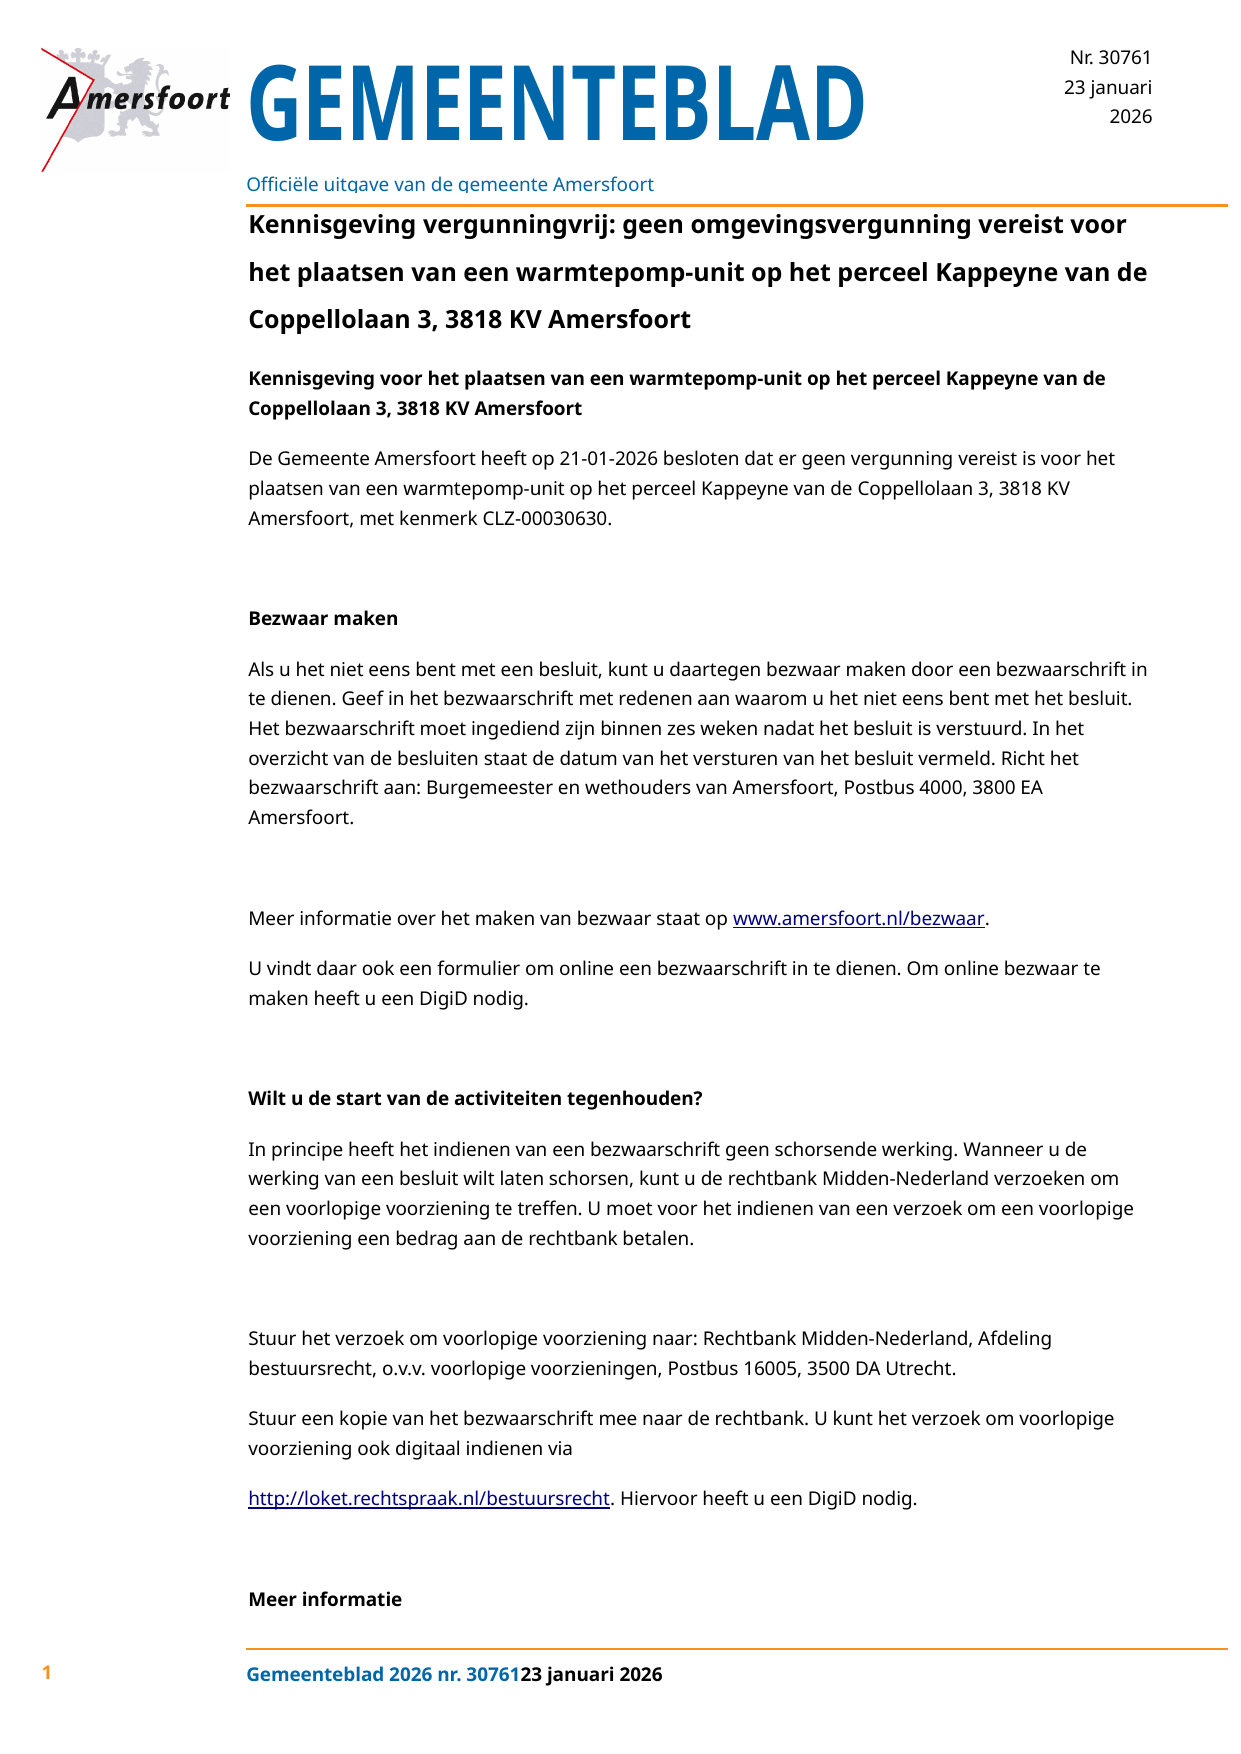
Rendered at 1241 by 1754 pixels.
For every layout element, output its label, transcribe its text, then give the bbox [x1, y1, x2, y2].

text Kennisgeving vergunningvrij: geen omgevingsvergunning vereist voor het plaatsen van een warmtepomp-unit op het perceel Kappeyne van de Coppellolaan 3, 3818 KV Amersfoort [248, 207, 1152, 336]
text Wilt u de start van de activiteiten tegenhouden? [248, 1086, 1152, 1111]
text http://loket.rechtspraak.nl/bestuursrecht. Hiervoor heeft u een DigiD nodig. [248, 1486, 1152, 1511]
text De Gemeente Amersfoort heeft op 21-01-2026 besloten dat er geen vergunning vereist is voor het plaatsen van een warmtepomp-unit op het perceel Kappeyne van de Coppellolaan 3, 3818 KV Amersfoort, met kenmerk CLZ-00030630. [248, 446, 1152, 530]
text U vindt daar ook een formulier om online een bezwaarschrift in te dienen. Om online bezwaar te maken heeft u een DigiD nodig. [248, 955, 1152, 1010]
text Kennisgeving voor het plaatsen van een warmtepomp-unit op het perceel Kappeyne van de Coppellolaan 3, 3818 KV Amersfoort [248, 366, 1152, 421]
text In principe heeft het indienen van een bezwaarschrift geen schorsende werking. Wanneer u de werking van een besluit wilt laten schorsen, kunt u de rechtbank Midden-Nederland verzoeken om een voorlopige voorziening te treffen. U moet voor het indienen van een verzoek om een voorlopige voorziening een bedrag aan de rechtbank betalen. [248, 1136, 1152, 1250]
text Meer informatie [248, 1586, 1152, 1612]
text Meer informatie over het maken van bezwaar staat op www.amersfoort.nl/bezwaar. [248, 905, 1152, 930]
text Als u het niet eens bent met een besluit, kunt u daartegen bezwaar maken door een bezwaarschrift in te dienen. Geef in het bezwaarschrift met redenen aan waarom u het niet eens bent met het besluit. Het bezwaarschrift moet ingediend zijn binnen zes weken nadat het besluit is verstuurd. In het overzicht van de besluiten staat de datum van het versturen van het besluit vermeld. Richt het bezwaarschrift aan: Burgemeester en wethouders van Amersfoort, Postbus 4000, 3800 EA Amersfoort. [248, 656, 1152, 829]
text Bezwaar maken [248, 606, 1152, 631]
text Stuur het verzoek om voorlopige voorziening naar: Rechtbank Midden-Nederland, Afdeling bestuursrecht, o.v.v. voorlopige voorzieningen, Postbus 16005, 3500 DA Utrecht. [248, 1326, 1152, 1381]
picture [41, 47, 231, 172]
text Stuur een kopie van het bezwaarschrift mee naar de rechtbank. U kunt het verzoek om voorlopige voorziening ook digitaal indienen via [248, 1406, 1152, 1461]
